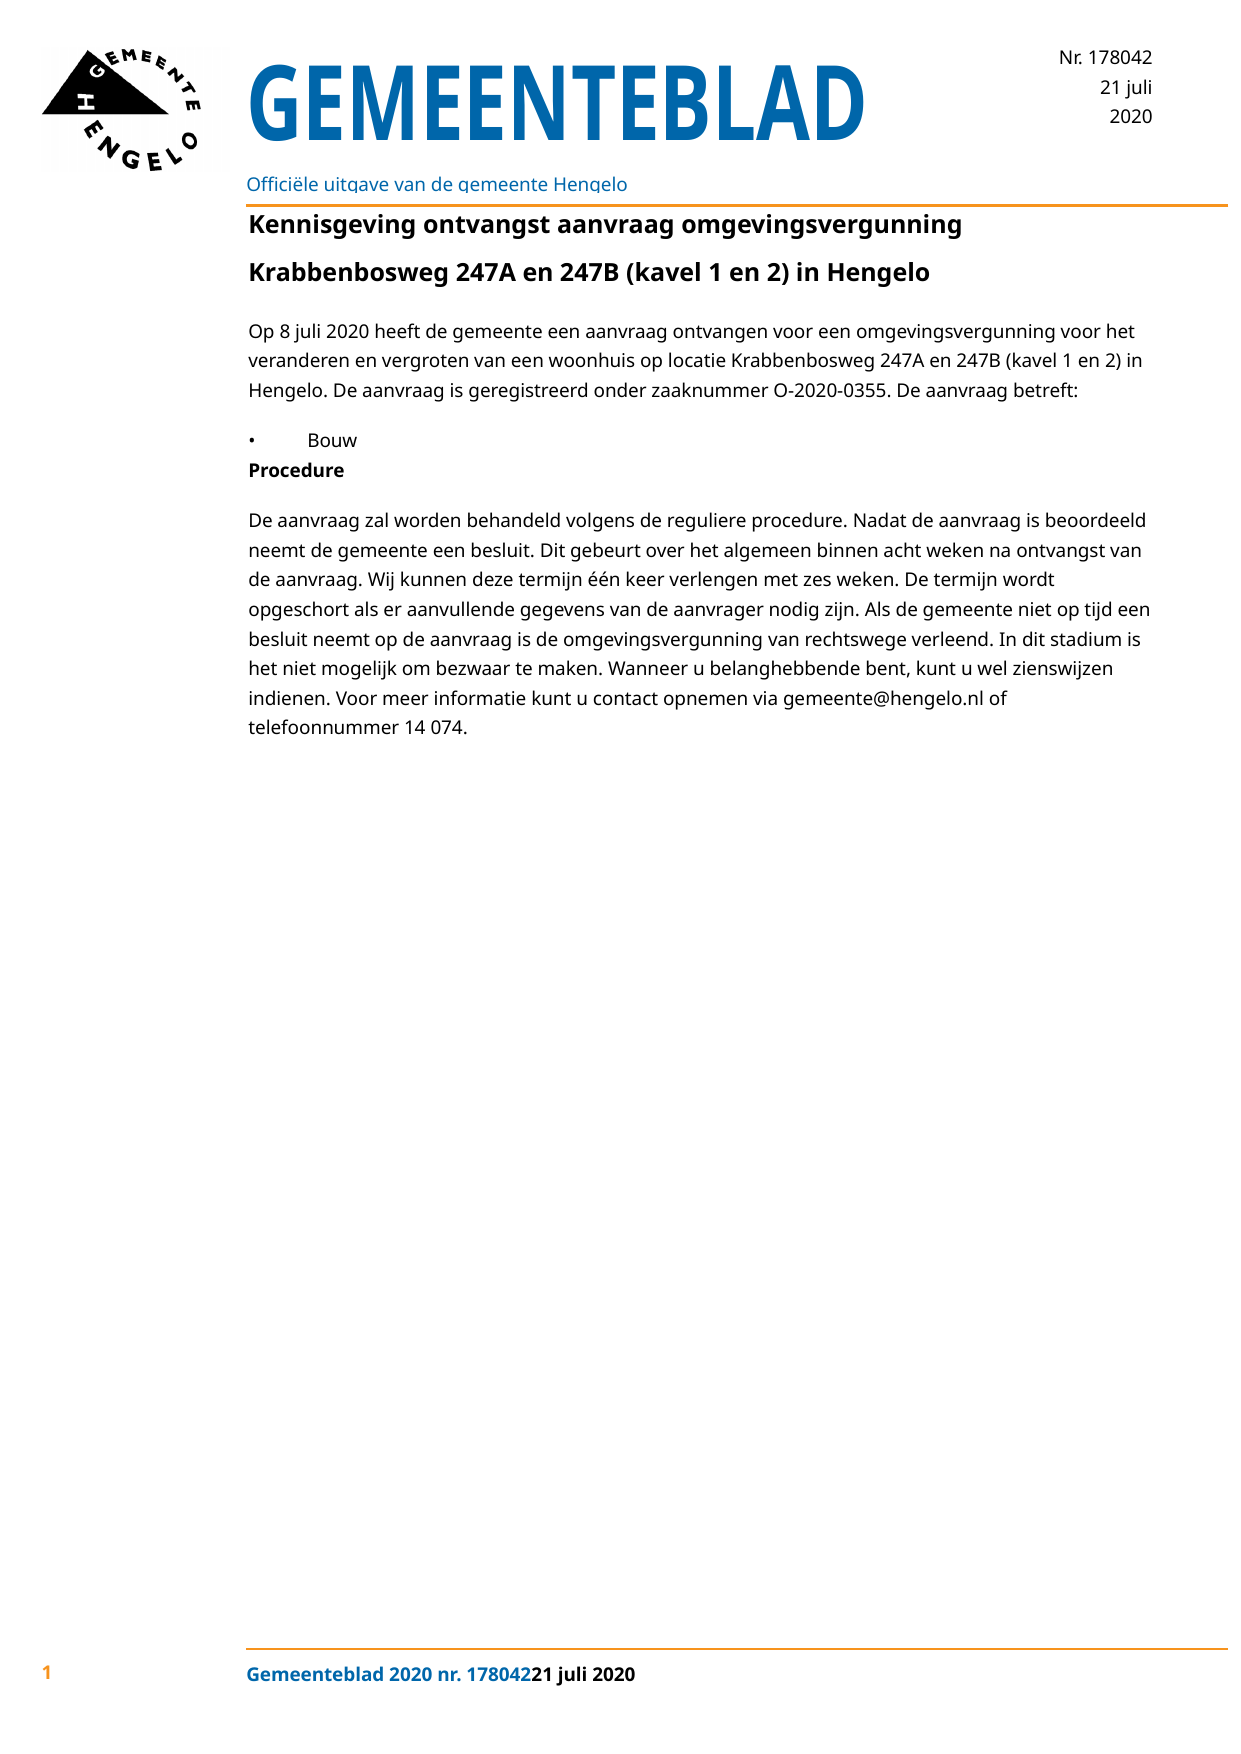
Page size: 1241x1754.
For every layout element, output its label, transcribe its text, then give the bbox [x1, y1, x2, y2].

text Op 8 juli 2020 heeft de gemeente een aanvraag ontvangen voor een omgevingsvergunning voor het veranderen en vergroten van een woonhuis op locatie Krabbenbosweg 247A en 247B (kavel 1 en 2) in Hengelo. De aanvraag is geregistreerd onder zaaknummer O-2020-0355. De aanvraag betreft: [248, 318, 1152, 403]
picture [41, 47, 231, 172]
text Kennisgeving ontvangst aanvraag omgevingsvergunning Krabbenbosweg 247A en 247B (kavel 1 en 2) in Hengelo [248, 207, 1152, 288]
text Procedure [248, 457, 1152, 483]
list Bouw [248, 427, 1152, 453]
text De aanvraag zal worden behandeld volgens de reguliere procedure. Nadat de aanvraag is beoordeeld neemt de gemeente een besluit. Dit gebeurt over het algemeen binnen acht weken na ontvangst van de aanvraag. Wij kunnen deze termijn één keer verlengen met zes weken. De termijn wordt opgeschort als er aanvullende gegevens van de aanvrager nodig zijn. Als de gemeente niet op tijd een besluit neemt op de aanvraag is de omgevingsvergunning van rechtswege verleend. In dit stadium is het niet mogelijk om bezwaar te maken. Wanneer u belanghebbende bent, kunt u wel zienswijzen indienen. Voor meer informatie kunt u contact opnemen via gemeente@hengelo.nl of telefoonnummer 14 074. [248, 507, 1152, 740]
